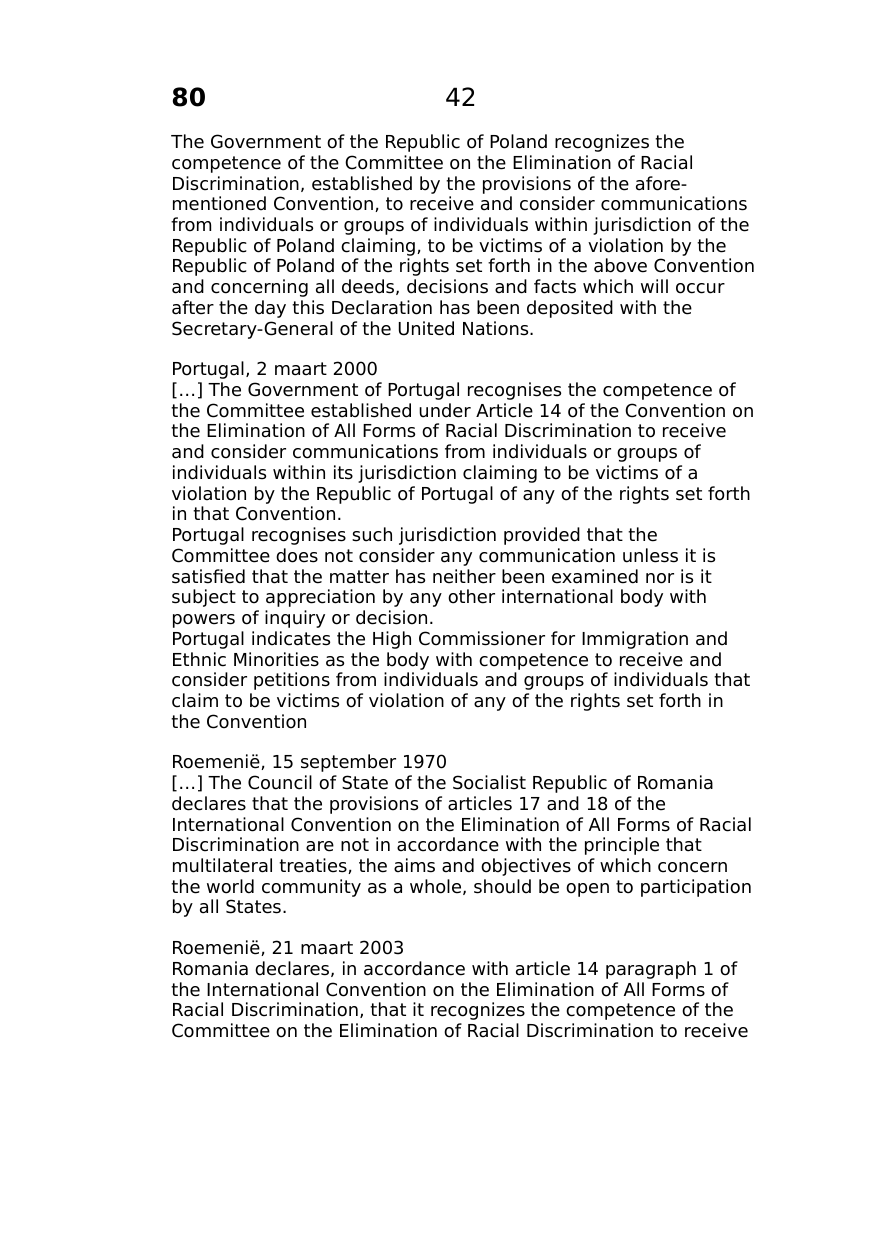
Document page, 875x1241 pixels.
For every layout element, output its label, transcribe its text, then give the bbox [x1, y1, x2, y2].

text Roemenië, 15 september 1970 [171, 752, 756, 773]
text Portugal recognises such jurisdiction provided that the Committee does not consider any communication unless it is satisfied that the matter has neither been examined nor is it subject to appreciation by any other international body with powers of inquiry or decision. [171, 525, 756, 629]
text […] The Government of Portugal recognises the competence of the Committee established under Article 14 of the Convention on the Elimination of All Forms of Racial Discrimination to receive and consider communications from individuals or groups of individuals within its jurisdiction claiming to be victims of a violation by the Republic of Portugal of any of the rights set forth in that Convention. [171, 380, 756, 525]
text Portugal indicates the High Commissioner for Immigration and Ethnic Minorities as the body with competence to receive and consider petitions from individuals and groups of individuals that claim to be victims of violation of any of the rights set forth in the Convention [171, 629, 756, 732]
text Portugal, 2 maart 2000 [171, 359, 756, 380]
text Romania declares, in accordance with article 14 paragraph 1 of the International Convention on the Elimination of All Forms of Racial Discrimination, that it recognizes the competence of the Committee on the Elimination of Racial Discrimination to receive [171, 959, 756, 1042]
text The Government of the Republic of Poland recognizes the competence of the Committee on the Elimination of Racial Discrimination, established by the provisions of the afore-mentioned Convention, to receive and consider communications from individuals or groups of individuals within jurisdiction of the Republic of Poland claiming, to be victims of a violation by the Republic of Poland of the rights set forth in the above Convention and concerning all deeds, decisions and facts which will occur after the day this Declaration has been deposited with the Secretary-General of the United Nations. [171, 132, 756, 339]
text […] The Council of State of the Socialist Republic of Romania declares that the provisions of articles 17 and 18 of the International Convention on the Elimination of All Forms of Racial Discrimination are not in accordance with the principle that multilateral treaties, the aims and objectives of which concern the world community as a whole, should be open to participation by all States. [171, 773, 756, 918]
text Roemenië, 21 maart 2003 [171, 938, 756, 959]
